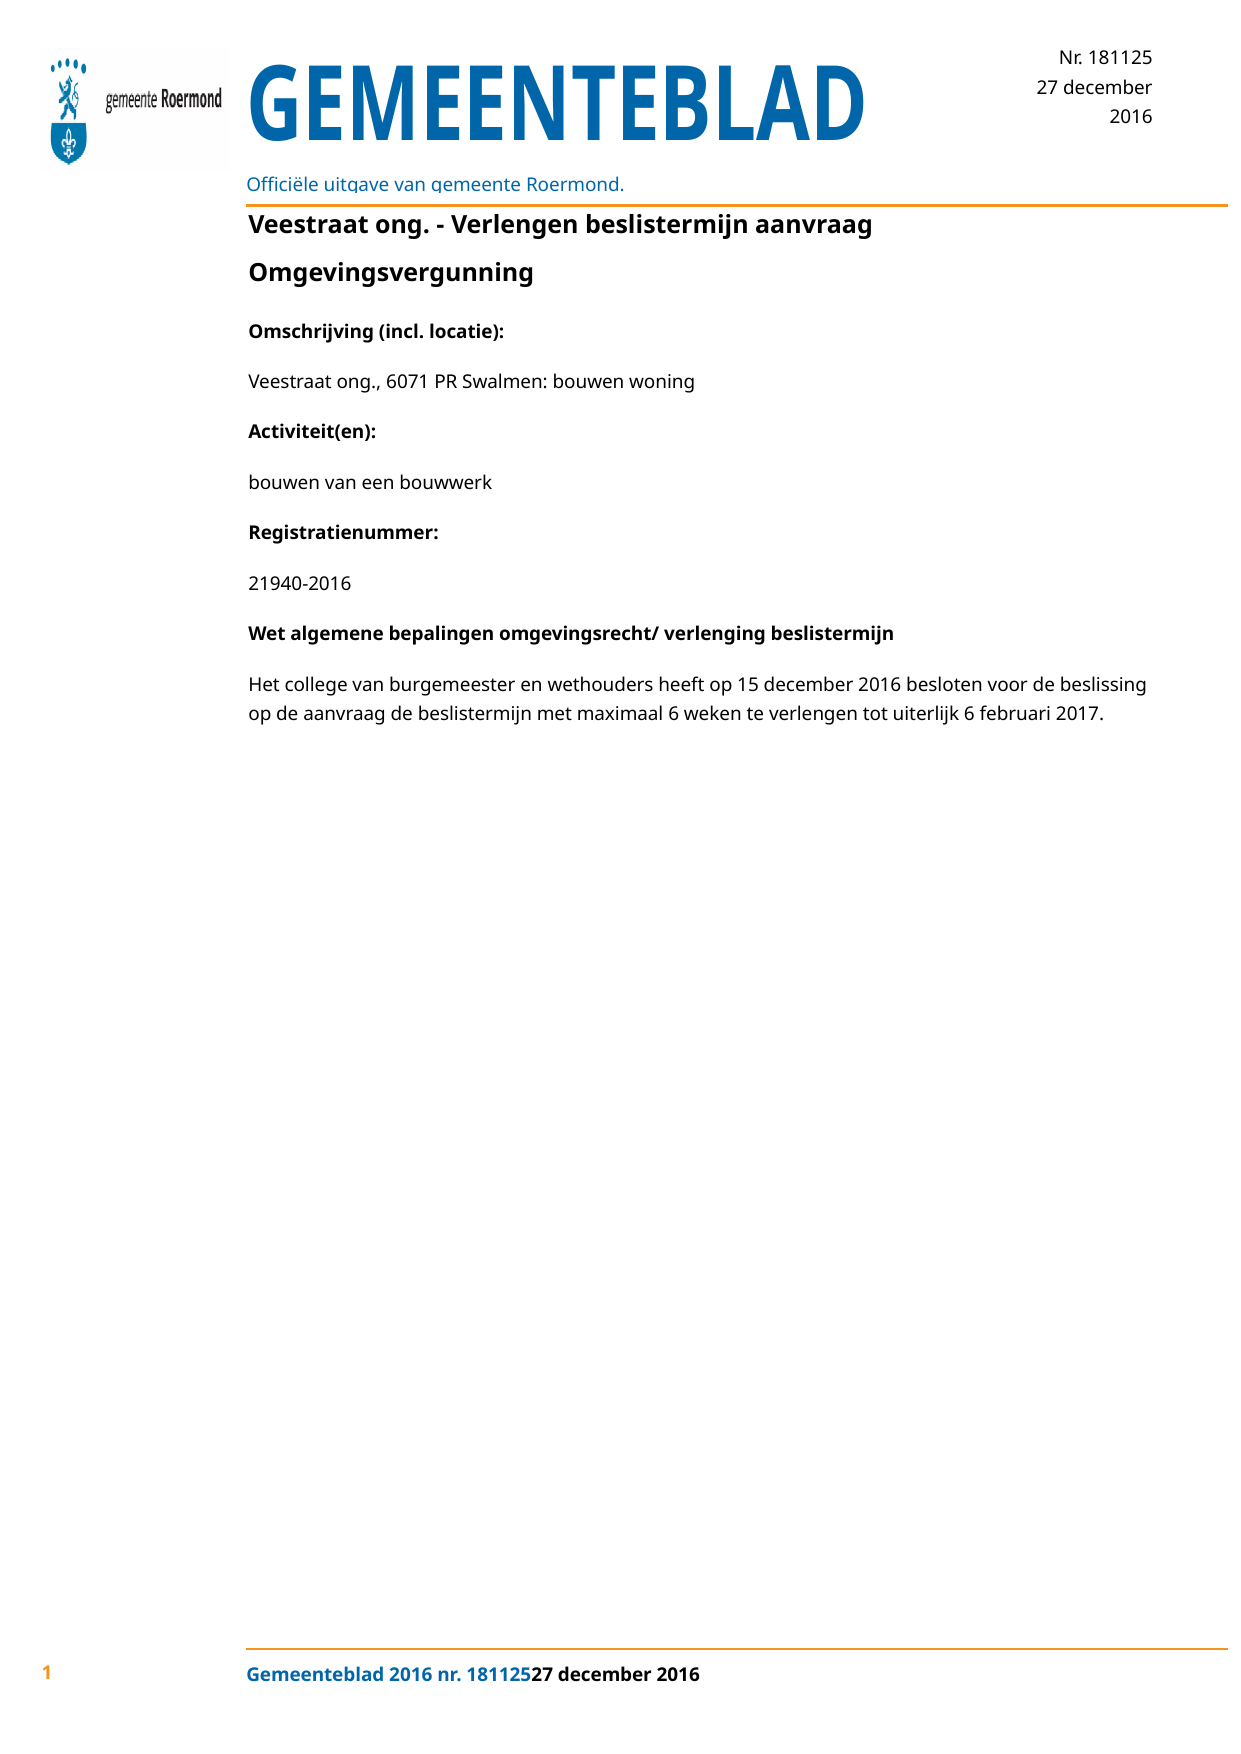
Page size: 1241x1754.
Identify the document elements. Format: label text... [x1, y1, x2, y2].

text Wet algemene bepalingen omgevingsrecht/ verlenging beslistermijn [248, 620, 1152, 646]
text Veestraat ong., 6071 PR Swalmen: bouwen woning [248, 368, 1152, 394]
picture [41, 47, 231, 172]
text Activiteit(en): [248, 419, 1152, 444]
text 21940-2016 [248, 570, 1152, 596]
text bouwen van een bouwwerk [248, 469, 1152, 495]
text Registratienummer: [248, 519, 1152, 545]
text Omschrijving (incl. locatie): [248, 318, 1152, 344]
text Veestraat ong. - Verlengen beslistermijn aanvraag Omgevingsvergunning [248, 207, 1152, 288]
text Het college van burgemeester en wethouders heeft op 15 december 2016 besloten voor de beslissing op de aanvraag de beslistermijn met maximaal 6 weken te verlengen tot uiterlijk 6 februari 2017. [248, 671, 1152, 726]
